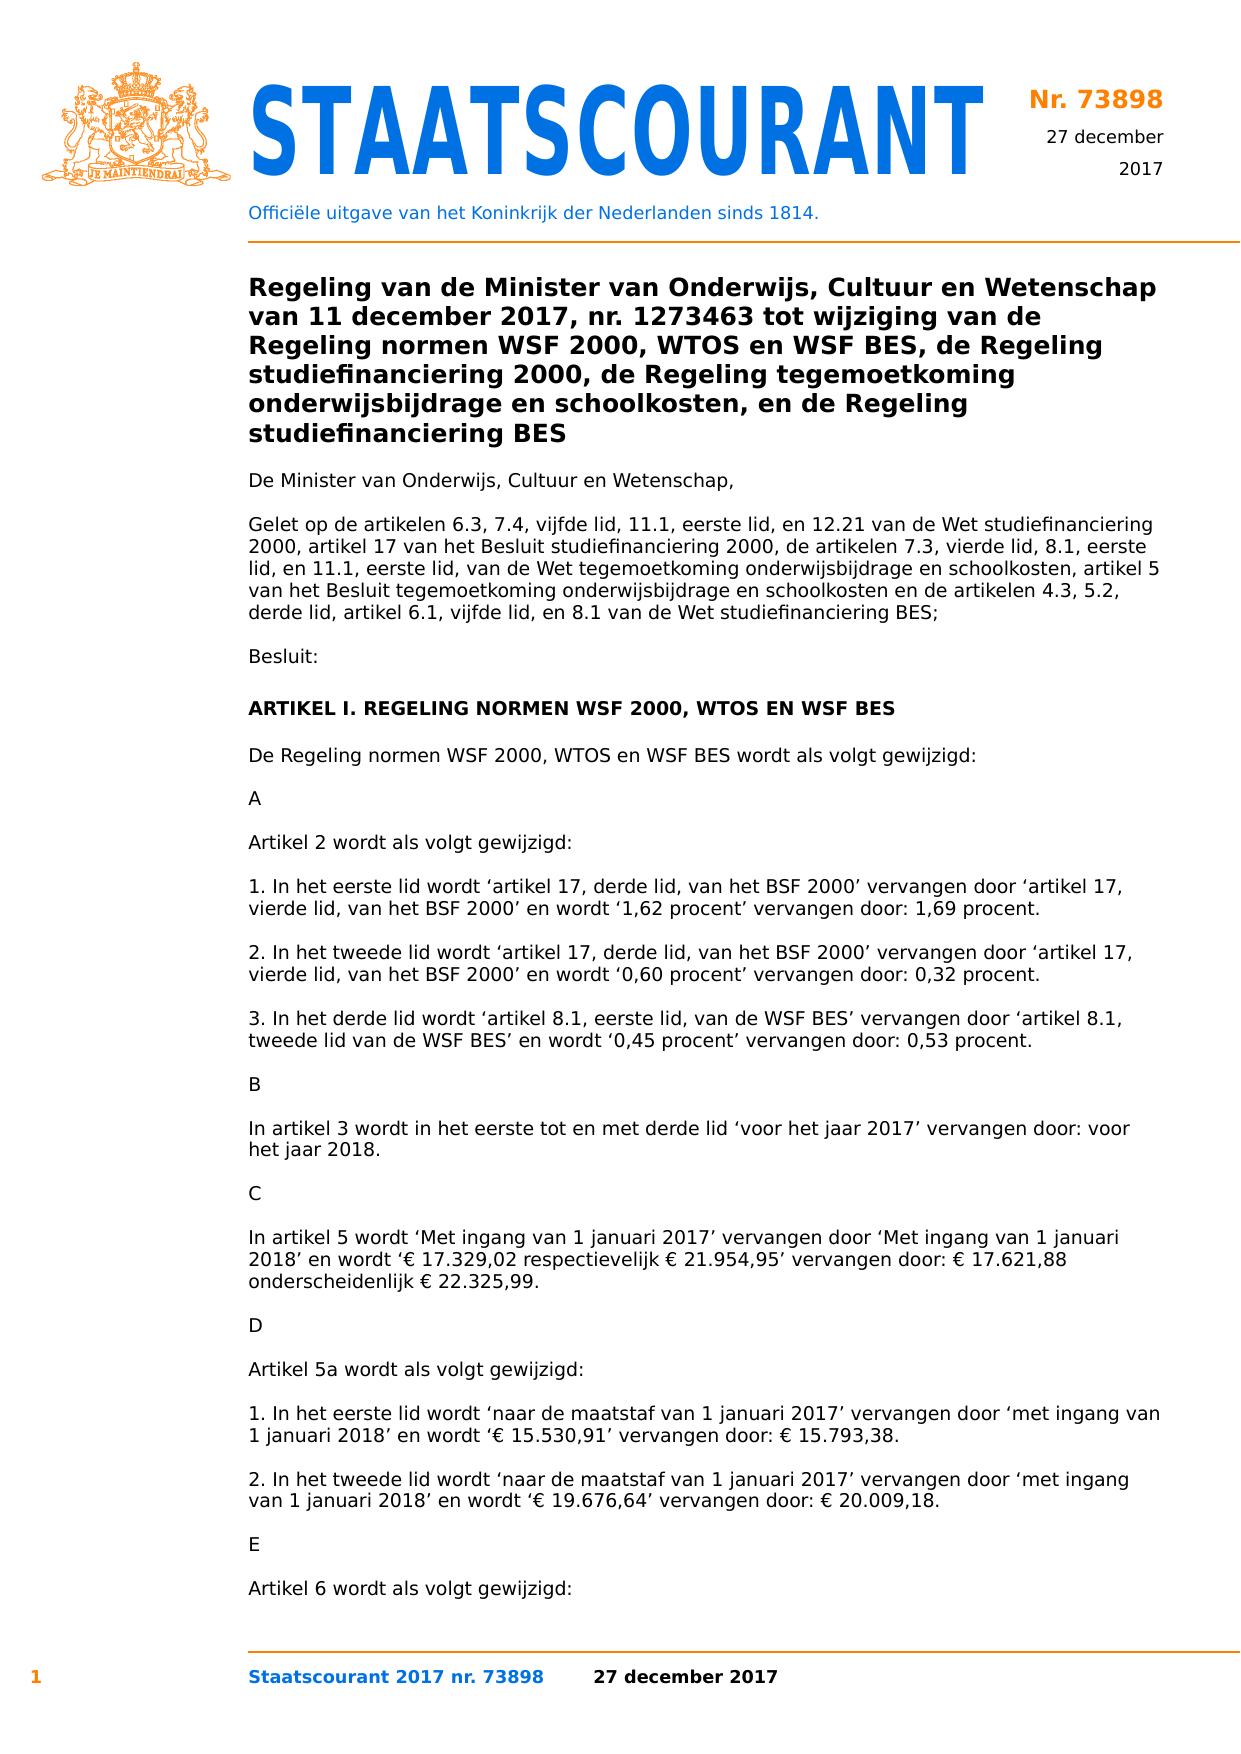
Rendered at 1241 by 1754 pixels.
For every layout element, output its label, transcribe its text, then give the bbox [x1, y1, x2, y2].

table_header Nr. 73898 [998, 62, 1240, 121]
subtitle ARTIKEL I. REGELING NORMEN WSF 2000, WTOS EN WSF BES [248, 697, 1163, 719]
text De Minister van Onderwijs, Cultuur en Wetenschap, [248, 470, 1163, 492]
text 1. In het eerste lid wordt ‘naar de maatstaf van 1 januari 2017’ vervangen door ‘met ingang van 1 januari 2018’ en wordt ‘€ 15.530,91’ vervangen door: € 15.793,38. [248, 1403, 1163, 1447]
text C [248, 1183, 1163, 1205]
text E [248, 1534, 1163, 1556]
text Besluit: [248, 646, 1163, 667]
text B [248, 1073, 1163, 1096]
text D [248, 1315, 1163, 1337]
text Artikel 2 wordt als volgt gewijzigd: [248, 832, 1163, 854]
text In artikel 3 wordt in het eerste tot en met derde lid ‘voor het jaar 2017’ vervangen door: voor het jaar 2018. [248, 1117, 1163, 1161]
picture [41, 62, 231, 186]
table_cell Officiële uitgave van het Koninkrijk der Nederlanden sinds 1814. [248, 203, 1240, 241]
text Artikel 5a wordt als volgt gewijzigd: [248, 1359, 1163, 1381]
text 2. In het tweede lid wordt ‘naar de maatstaf van 1 januari 2017’ vervangen door ‘met ingang van 1 januari 2018’ en wordt ‘€ 19.676,64’ vervangen door: € 20.009,18. [248, 1468, 1163, 1512]
text A [248, 788, 1163, 810]
text De Regeling normen WSF 2000, WTOS en WSF BES wordt als volgt gewijzigd: [248, 744, 1163, 766]
text 1. In het eerste lid wordt ‘artikel 17, derde lid, van het BSF 2000’ vervangen door ‘artikel 17, vierde lid, van het BSF 2000’ en wordt ‘1,62 procent’ vervangen door: 1,69 procent. [248, 876, 1163, 920]
table_cell 27 december [998, 121, 1240, 153]
text In artikel 5 wordt ‘Met ingang van 1 januari 2017’ vervangen door ‘Met ingang van 1 januari 2018’ en wordt ‘€ 17.329,02 respectievelijk € 21.954,95’ vervangen door: € 17.621,88 onderscheidenlijk € 22.325,99. [248, 1227, 1163, 1293]
text 3. In het derde lid wordt ‘artikel 8.1, eerste lid, van de WSF BES’ vervangen door ‘artikel 8.1, tweede lid van de WSF BES’ en wordt ‘0,45 procent’ vervangen door: 0,53 procent. [248, 1008, 1163, 1052]
text Gelet op de artikelen 6.3, 7.4, vijfde lid, 11.1, eerste lid, en 12.21 van de Wet studiefinanciering 2000, artikel 17 van het Besluit studiefinanciering 2000, de artikelen 7.3, vierde lid, 8.1, eerste lid, en 11.1, eerste lid, van de Wet tegemoetkoming onderwijsbijdrage en schoolkosten, artikel 5 van het Besluit tegemoetkoming onderwijsbijdrage en schoolkosten en de artikelen 4.3, 5.2, derde lid, artikel 6.1, vijfde lid, en 8.1 van de Wet studiefinanciering BES; [248, 514, 1163, 624]
text Artikel 6 wordt als volgt gewijzigd: [248, 1578, 1163, 1600]
table_cell 2017 [998, 153, 1240, 203]
table_header STAATSCOURANT [248, 62, 998, 203]
subtitle Regeling van de Minister van Onderwijs, Cultuur en Wetenschap van 11 december 2017, nr. 1273463 tot wijziging van de Regeling normen WSF 2000, WTOS en WSF BES, de Regeling studiefinanciering 2000, de Regeling tegemoetkoming onderwijsbijdrage en schoolkosten, en de Regeling studiefinanciering BES [248, 273, 1163, 448]
table_header [25, 62, 248, 241]
text 2. In het tweede lid wordt ‘artikel 17, derde lid, van het BSF 2000’ vervangen door ‘artikel 17, vierde lid, van het BSF 2000’ en wordt ‘0,60 procent’ vervangen door: 0,32 procent. [248, 942, 1163, 986]
